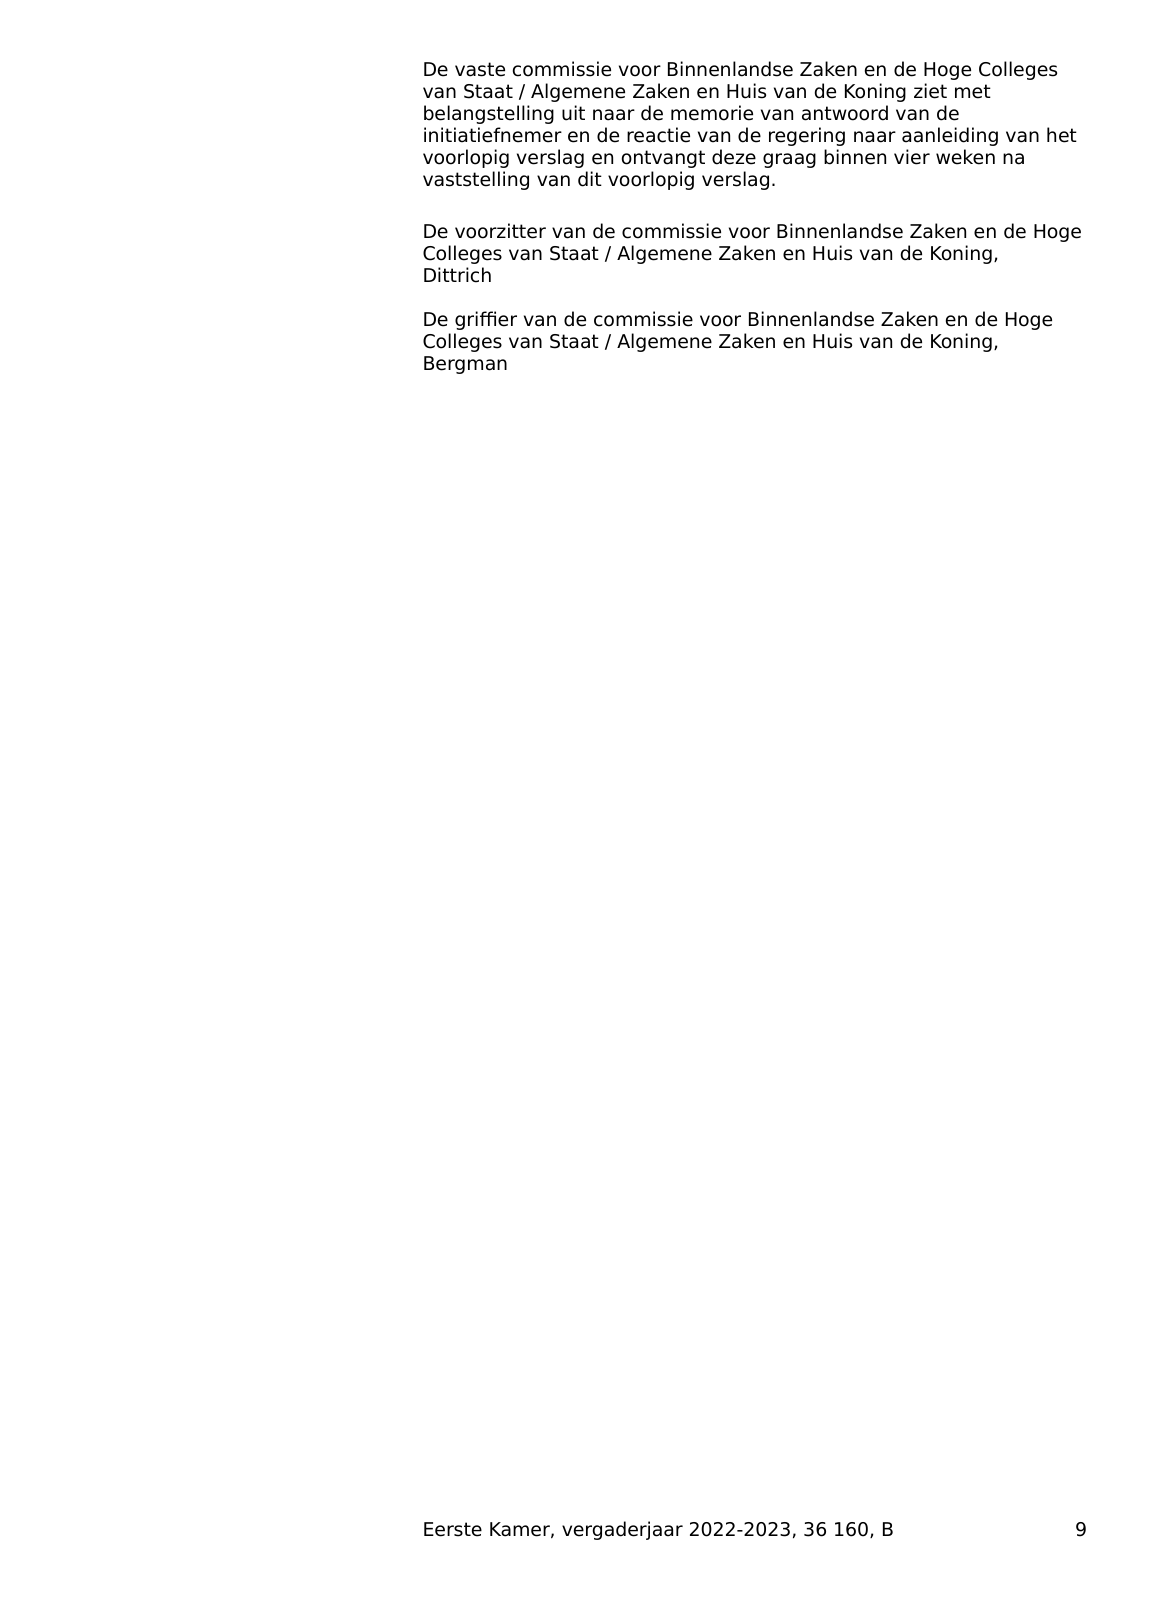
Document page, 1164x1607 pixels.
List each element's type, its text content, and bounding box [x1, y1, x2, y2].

text De griffier van de commissie voor Binnenlandse Zaken en de Hoge Colleges van Staat / Algemene Zaken en Huis van de Koning, Bergman [422, 309, 1087, 375]
text De vaste commissie voor Binnenlandse Zaken en de Hoge Colleges van Staat / Algemene Zaken en Huis van de Koning ziet met belangstelling uit naar de memorie van antwoord van de initiatiefnemer en de reactie van de regering naar aanleiding van het voorlopig verslag en ontvangt deze graag binnen vier weken na vaststelling van dit voorlopig verslag. [422, 59, 1087, 191]
text De voorzitter van de commissie voor Binnenlandse Zaken en de Hoge Colleges van Staat / Algemene Zaken en Huis van de Koning, Dittrich [422, 221, 1087, 287]
